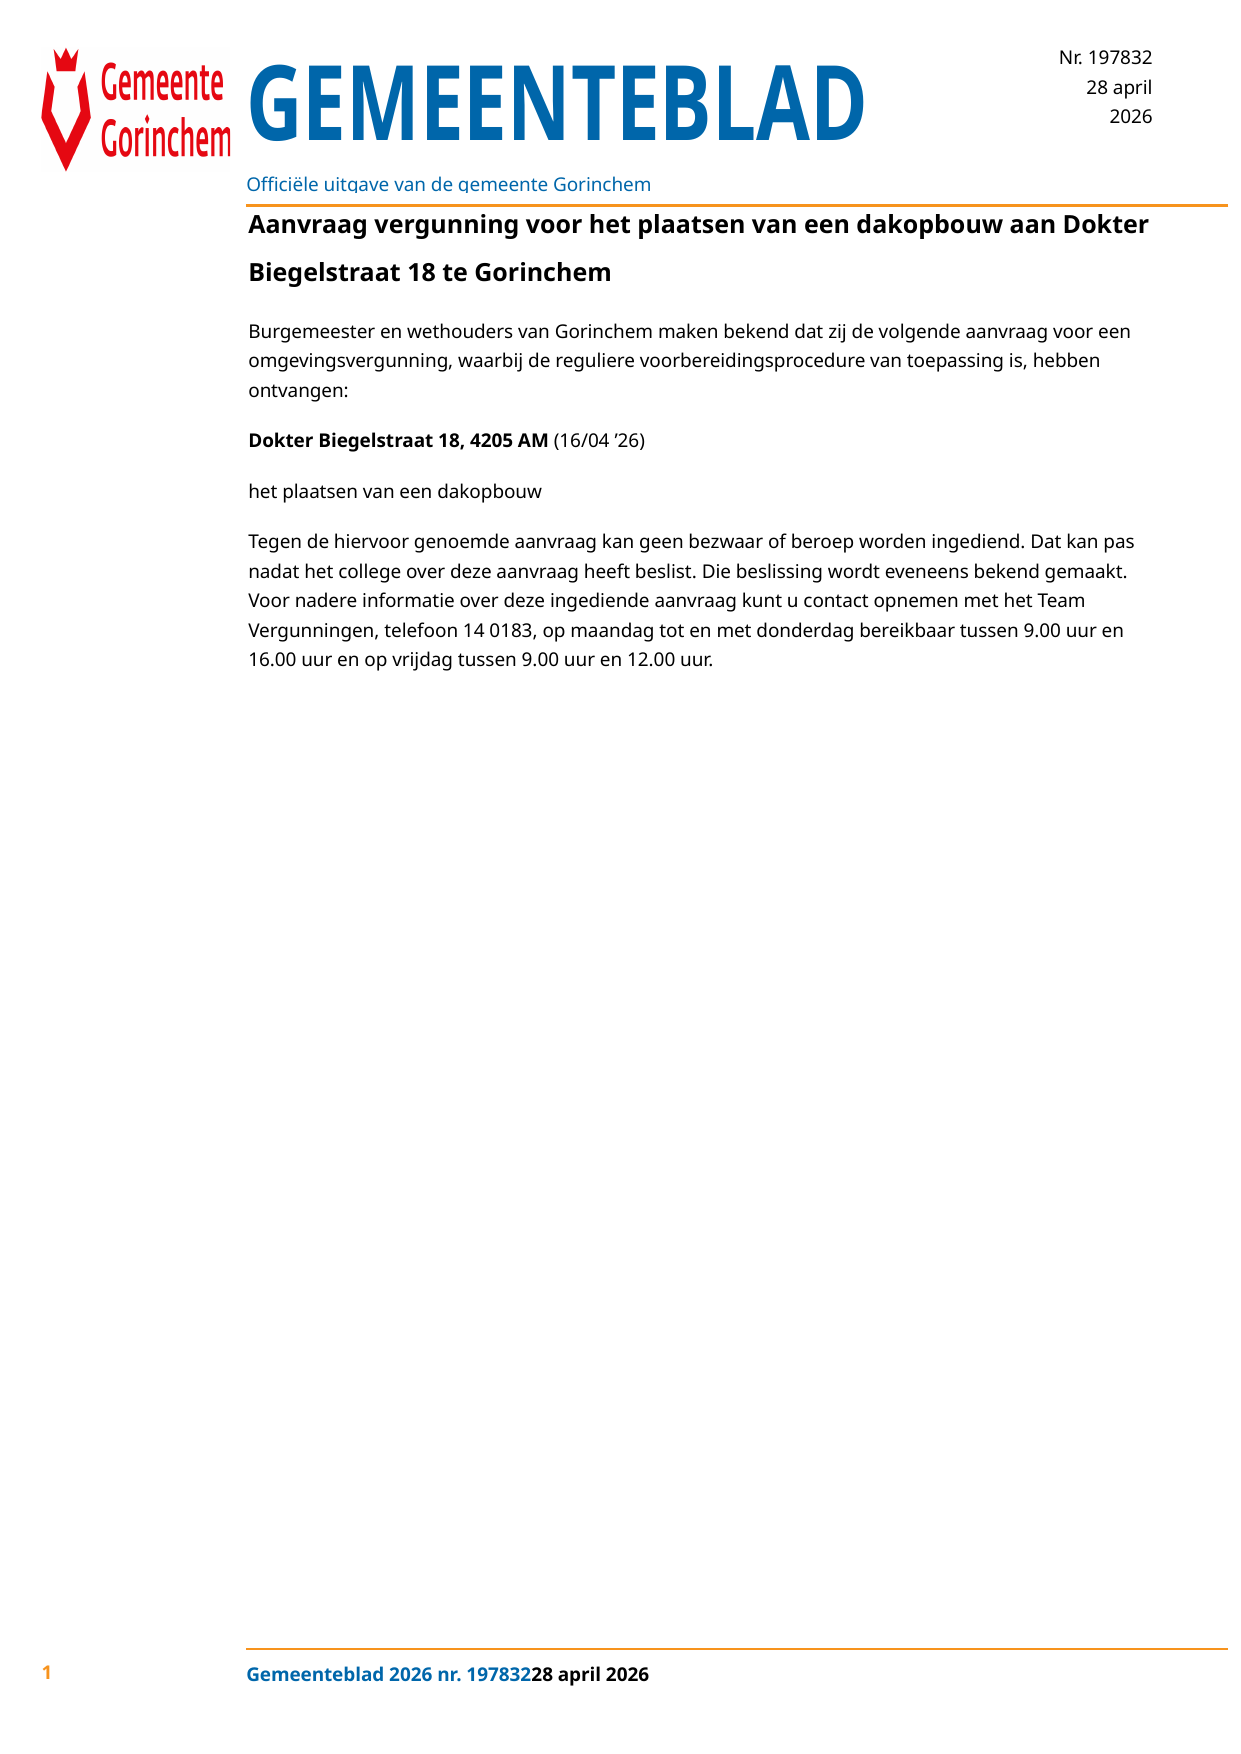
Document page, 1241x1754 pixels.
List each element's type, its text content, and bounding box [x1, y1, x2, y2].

text Tegen de hiervoor genoemde aanvraag kan geen bezwaar of beroep worden ingediend. Dat kan pas nadat het college over deze aanvraag heeft beslist. Die beslissing wordt eveneens bekend gemaakt. Voor nadere informatie over deze ingediende aanvraag kunt u contact opnemen met het Team Vergunningen, telefoon 14 0183, op maandag tot en met donderdag bereikbaar tussen 9.00 uur en 16.00 uur en op vrijdag tussen 9.00 uur en 12.00 uur. [248, 528, 1152, 672]
picture [41, 47, 231, 172]
text Dokter Biegelstraat 18, 4205 AM (16/04 ’26) [248, 427, 1152, 453]
text Burgemeester en wethouders van Gorinchem maken bekend dat zij de volgende aanvraag voor een omgevingsvergunning, waarbij de reguliere voorbereidingsprocedure van toepassing is, hebben ontvangen: [248, 318, 1152, 403]
text het plaatsen van een dakopbouw [248, 478, 1152, 504]
text Aanvraag vergunning voor het plaatsen van een dakopbouw aan Dokter Biegelstraat 18 te Gorinchem [248, 207, 1152, 288]
